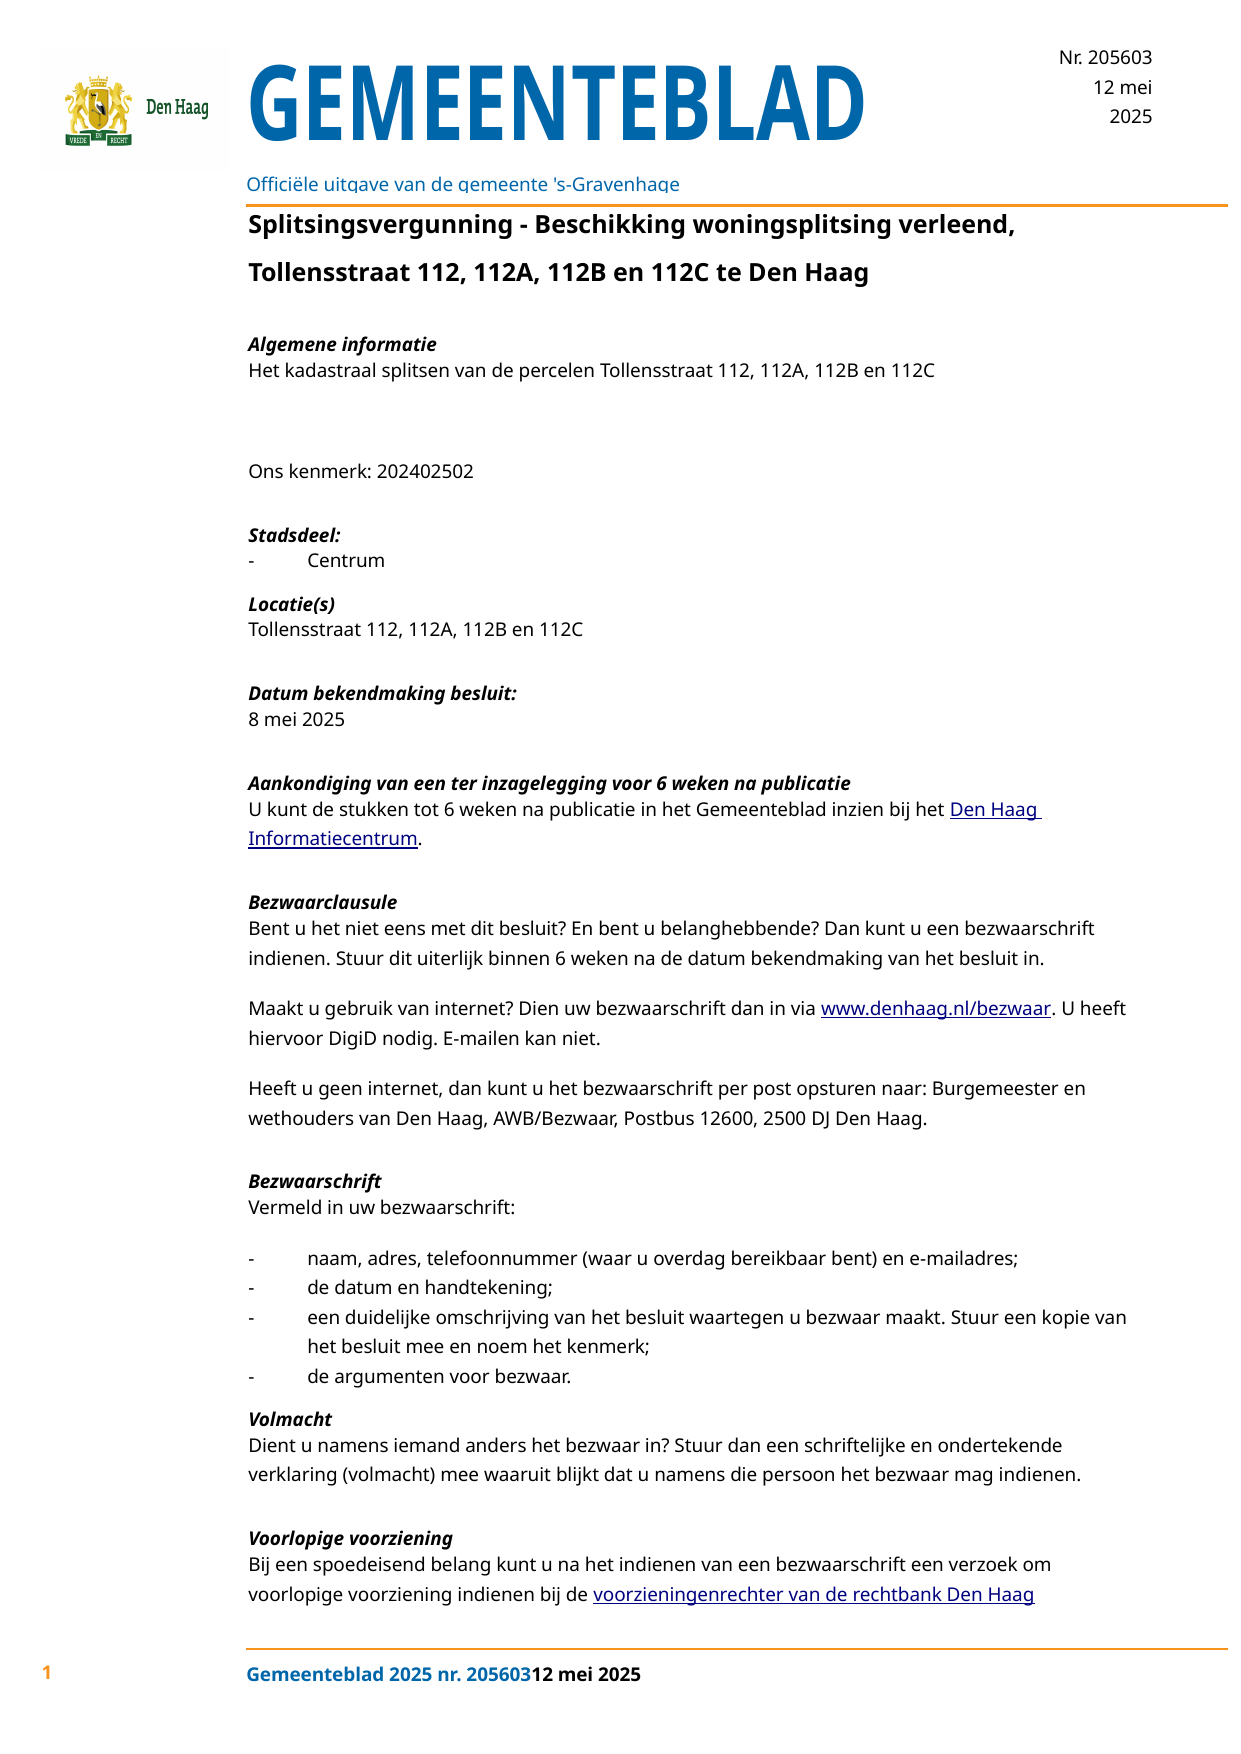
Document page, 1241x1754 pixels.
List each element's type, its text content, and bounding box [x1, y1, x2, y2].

list een duidelijke omschrijving van het besluit waartegen u bezwaar maakt. Stuur een kopie van het besluit mee en noem het kenmerk; [248, 1304, 1152, 1359]
text 8 mei 2025 [248, 706, 1152, 732]
text Bezwaarclausule [248, 889, 1152, 915]
text Locatie(s) [248, 591, 1152, 617]
text Maakt u gebruik van internet? Dien uw bezwaarschrift dan in via www.denhaag.nl/bezwaar. U heeft hiervoor DigiD nodig. E-mailen kan niet. [248, 995, 1152, 1051]
picture [41, 47, 231, 172]
text Voorlopige voorziening [248, 1526, 1152, 1551]
text Datum bekendmaking besluit: [248, 681, 1152, 706]
text Het kadastraal splitsen van de percelen Tollensstraat 112, 112A, 112B en 112C [248, 357, 1152, 383]
list naam, adres, telefoonnummer (waar u overdag bereikbaar bent) en e-mailadres; [248, 1245, 1152, 1271]
text Bent u het niet eens met dit besluit? En bent u belanghebbende? Dan kunt u een bezwaarschrift indienen. Stuur dit uiterlijk binnen 6 weken na de datum bekendmaking van het besluit in. [248, 915, 1152, 971]
text Dient u namens iemand anders het bezwaar in? Stuur dan een schriftelijke en ondertekende verklaring (volmacht) mee waaruit blijkt dat u namens die persoon het bezwaar mag indienen. [248, 1432, 1152, 1487]
list de datum en handtekening; [248, 1274, 1152, 1300]
text Vermeld in uw bezwaarschrift: [248, 1194, 1152, 1220]
text Algemene informatie [248, 331, 1152, 357]
list Centrum [248, 548, 1152, 573]
text Ons kenmerk: 202402502 [248, 458, 1152, 484]
text Tollensstraat 112, 112A, 112B en 112C [248, 617, 1152, 642]
text Splitsingsvergunning - Beschikking woningsplitsing verleend, Tollensstraat 112, 112A, 112B en 112C te Den Haag [248, 207, 1152, 288]
text Bij een spoedeisend belang kunt u na het indienen van een bezwaarschrift een verzoek om voorlopige voorziening indienen bij de voorzieningenrechter van de rechtbank Den Haag [248, 1551, 1152, 1607]
text Heeft u geen internet, dan kunt u het bezwaarschrift per post opsturen naar: Burgemeester en wethouders van Den Haag, AWB/Bezwaar, Postbus 12600, 2500 DJ Den Haag. [248, 1075, 1152, 1131]
text Bezwaarschrift [248, 1169, 1152, 1194]
text Stadsdeel: [248, 522, 1152, 548]
text Aankondiging van een ter inzagelegging voor 6 weken na publicatie [248, 770, 1152, 796]
text U kunt de stukken tot 6 weken na publicatie in het Gemeenteblad inzien bij het Den Haag Informatiecentrum. [248, 796, 1152, 851]
list de argumenten voor bezwaar. [248, 1363, 1152, 1389]
text Volmacht [248, 1406, 1152, 1432]
